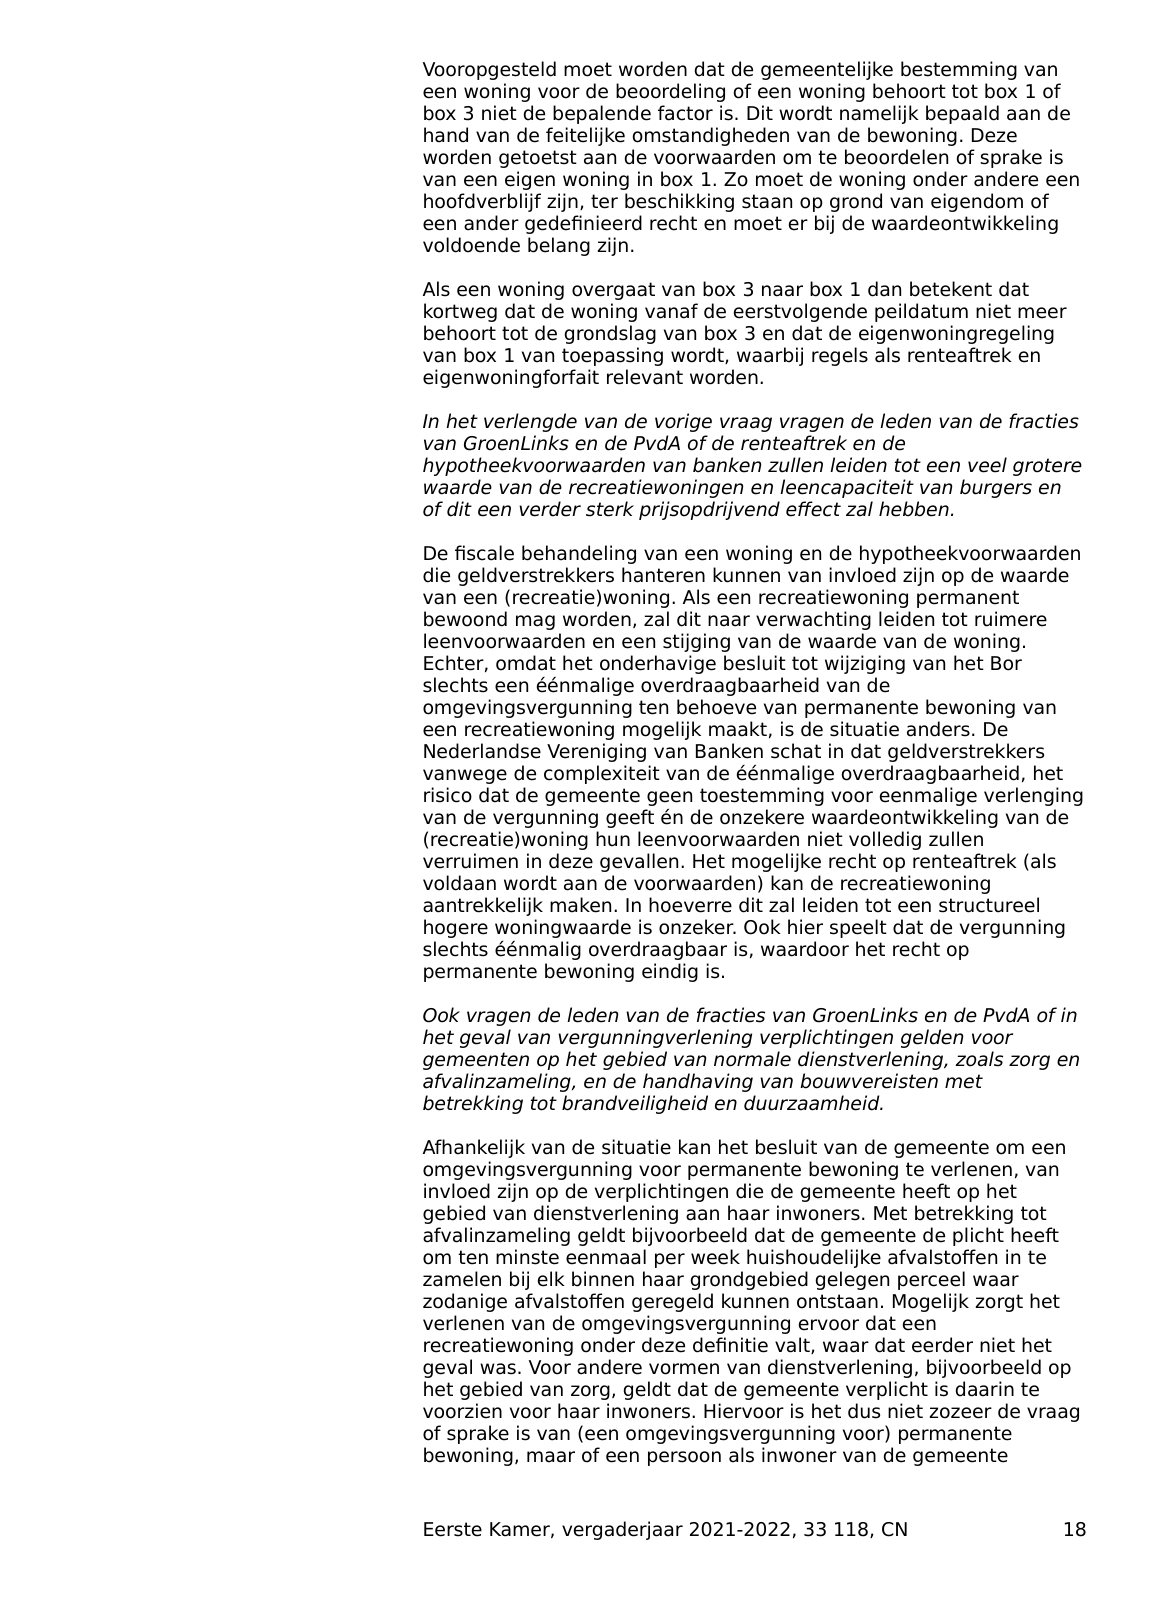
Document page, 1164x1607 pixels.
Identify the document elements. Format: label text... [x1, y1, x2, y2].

text Vooropgesteld moet worden dat de gemeentelijke bestemming van een woning voor de beoordeling of een woning behoort tot box 1 of box 3 niet de bepalende factor is. Dit wordt namelijk bepaald aan de hand van de feitelijke omstandigheden van de bewoning. Deze worden getoetst aan de voorwaarden om te beoordelen of sprake is van een eigen woning in box 1. Zo moet de woning onder andere een hoofdverblijf zijn, ter beschikking staan op grond van eigendom of een ander gedefinieerd recht en moet er bij de waardeontwikkeling voldoende belang zijn. [422, 59, 1087, 257]
text Afhankelijk van de situatie kan het besluit van de gemeente om een omgevingsvergunning voor permanente bewoning te verlenen, van invloed zijn op de verplichtingen die de gemeente heeft op het gebied van dienstverlening aan haar inwoners. Met betrekking tot afvalinzameling geldt bijvoorbeeld dat de gemeente de plicht heeft om ten minste eenmaal per week huishoudelijke afvalstoffen in te zamelen bij elk binnen haar grondgebied gelegen perceel waar zodanige afvalstoffen geregeld kunnen ontstaan. Mogelijk zorgt het verlenen van de omgevingsvergunning ervoor dat een recreatiewoning onder deze definitie valt, waar dat eerder niet het geval was. Voor andere vormen van dienstverlening, bijvoorbeeld op het gebied van zorg, geldt dat de gemeente verplicht is daarin te voorzien voor haar inwoners. Hiervoor is het dus niet zozeer de vraag of sprake is van (een omgevingsvergunning voor) permanente bewoning, maar of een persoon als inwoner van de gemeente [422, 1137, 1087, 1467]
text Ook vragen de leden van de fracties van GroenLinks en de PvdA of in het geval van vergunningverlening verplichtingen gelden voor gemeenten op het gebied van normale dienstverlening, zoals zorg en afvalinzameling, en de handhaving van bouwvereisten met betrekking tot brandveiligheid en duurzaamheid. [422, 1005, 1087, 1115]
text Als een woning overgaat van box 3 naar box 1 dan betekent dat kortweg dat de woning vanaf de eerstvolgende peildatum niet meer behoort tot de grondslag van box 3 en dat de eigenwoningregeling van box 1 van toepassing wordt, waarbij regels als renteaftrek en eigenwoningforfait relevant worden. [422, 279, 1087, 389]
text De fiscale behandeling van een woning en de hypotheekvoorwaarden die geldverstrekkers hanteren kunnen van invloed zijn op de waarde van een (recreatie)woning. Als een recreatiewoning permanent bewoond mag worden, zal dit naar verwachting leiden tot ruimere leenvoorwaarden en een stijging van de waarde van de woning. Echter, omdat het onderhavige besluit tot wijziging van het Bor slechts een éénmalige overdraagbaarheid van de omgevingsvergunning ten behoeve van permanente bewoning van een recreatiewoning mogelijk maakt, is de situatie anders. De Nederlandse Vereniging van Banken schat in dat geldverstrekkers vanwege de complexiteit van de éénmalige overdraagbaarheid, het risico dat de gemeente geen toestemming voor eenmalige verlenging van de vergunning geeft én de onzekere waardeontwikkeling van de (recreatie)woning hun leenvoorwaarden niet volledig zullen verruimen in deze gevallen. Het mogelijke recht op renteaftrek (als voldaan wordt aan de voorwaarden) kan de recreatiewoning aantrekkelijk maken. In hoeverre dit zal leiden tot een structureel hogere woningwaarde is onzeker. Ook hier speelt dat de vergunning slechts éénmalig overdraagbaar is, waardoor het recht op permanente bewoning eindig is. [422, 543, 1087, 983]
text In het verlengde van de vorige vraag vragen de leden van de fracties van GroenLinks en de PvdA of de renteaftrek en de hypotheekvoorwaarden van banken zullen leiden tot een veel grotere waarde van de recreatiewoningen en leencapaciteit van burgers en of dit een verder sterk prijsopdrijvend effect zal hebben. [422, 411, 1087, 521]
